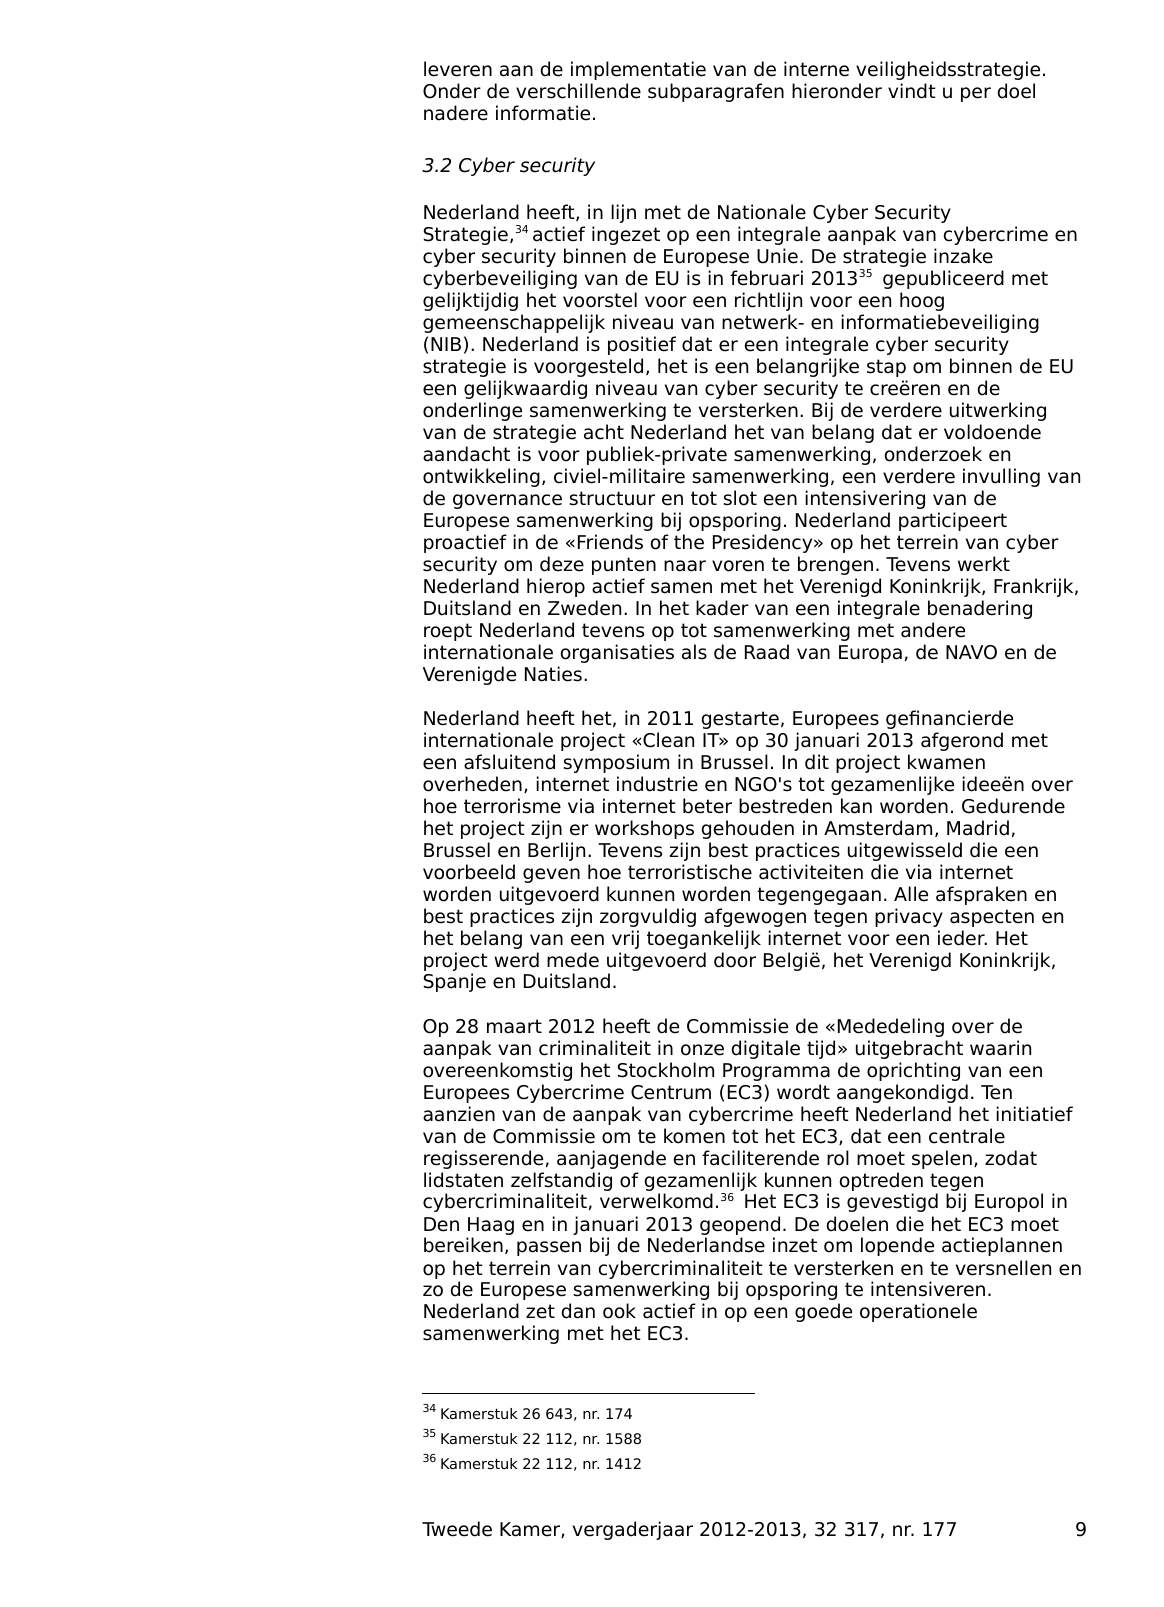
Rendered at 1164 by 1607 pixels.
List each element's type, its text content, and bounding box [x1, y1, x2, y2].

subtitle 3.2 Cyber security [422, 155, 1087, 177]
text Nederland heeft het, in 2011 gestarte, Europees gefinancierde internationale project «Clean IT» op 30 januari 2013 afgerond met een afsluitend symposium in Brussel. In dit project kwamen overheden, internet industrie en NGO's tot gezamenlijke ideeën over hoe terrorisme via internet beter bestreden kan worden. Gedurende het project zijn er workshops gehouden in Amsterdam, Madrid, Brussel en Berlijn. Tevens zijn best practices uitgewisseld die een voorbeeld geven hoe terroristische activiteiten die via internet worden uitgevoerd kunnen worden tegengegaan. Alle afspraken en best practices zijn zorgvuldig afgewogen tegen privacy aspecten en het belang van een vrij toegankelijk internet voor een ieder. Het project werd mede uitgevoerd door België, het Verenigd Koninkrijk, Spanje en Duitsland. [422, 708, 1087, 993]
text Kamerstuk 22 112, nr. 1588 [422, 1427, 1087, 1449]
text Nederland heeft, in lijn met de Nationale Cyber Security Strategie,actief ingezet op een integrale aanpak van cybercrime en cyber security binnen de Europese Unie. De strategie inzake cyberbeveiliging van de EU is in februari 2013 gepubliceerd met gelijktijdig het voorstel voor een richtlijn voor een hoog gemeenschappelijk niveau van netwerk- en informatiebeveiliging (NIB). Nederland is positief dat er een integrale cyber security strategie is voorgesteld, het is een belangrijke stap om binnen de EU een gelijkwaardig niveau van cyber security te creëren en de onderlinge samenwerking te versterken. Bij de verdere uitwerking van de strategie acht Nederland het van belang dat er voldoende aandacht is voor publiek-private samenwerking, onderzoek en ontwikkeling, civiel-militaire samenwerking, een verdere invulling van de governance structuur en tot slot een intensivering van de Europese samenwerking bij opsporing. Nederland participeert proactief in de «Friends of the Presidency» op het terrein van cyber security om deze punten naar voren te brengen. Tevens werkt Nederland hierop actief samen met het Verenigd Koninkrijk, Frankrijk, Duitsland en Zweden. In het kader van een integrale benadering roept Nederland tevens op tot samenwerking met andere internationale organisaties als de Raad van Europa, de NAVO en de Verenigde Naties. [422, 202, 1087, 686]
text Kamerstuk 26 643, nr. 174 [422, 1402, 1087, 1424]
text leveren aan de implementatie van de interne veiligheidsstrategie. Onder de verschillende subparagrafen hieronder vindt u per doel nadere informatie. [422, 59, 1087, 125]
text Op 28 maart 2012 heeft de Commissie de «Mededeling over de aanpak van criminaliteit in onze digitale tijd» uitgebracht waarin overeenkomstig het Stockholm Programma de oprichting van een Europees Cybercrime Centrum (EC3) wordt aangekondigd. Ten aanzien van de aanpak van cybercrime heeft Nederland het initiatief van de Commissie om te komen tot het EC3, dat een centrale regisserende, aanjagende en faciliterende rol moet spelen, zodat lidstaten zelfstandig of gezamenlijk kunnen optreden tegen cybercriminaliteit, verwelkomd. Het EC3 is gevestigd bij Europol in Den Haag en in januari 2013 geopend. De doelen die het EC3 moet bereiken, passen bij de Nederlandse inzet om lopende actieplannen op het terrein van cybercriminaliteit te versterken en te versnellen en zo de Europese samenwerking bij opsporing te intensiveren. Nederland zet dan ook actief in op een goede operationele samenwerking met het EC3. [422, 1016, 1087, 1345]
text Kamerstuk 22 112, nr. 1412 [422, 1452, 1087, 1474]
